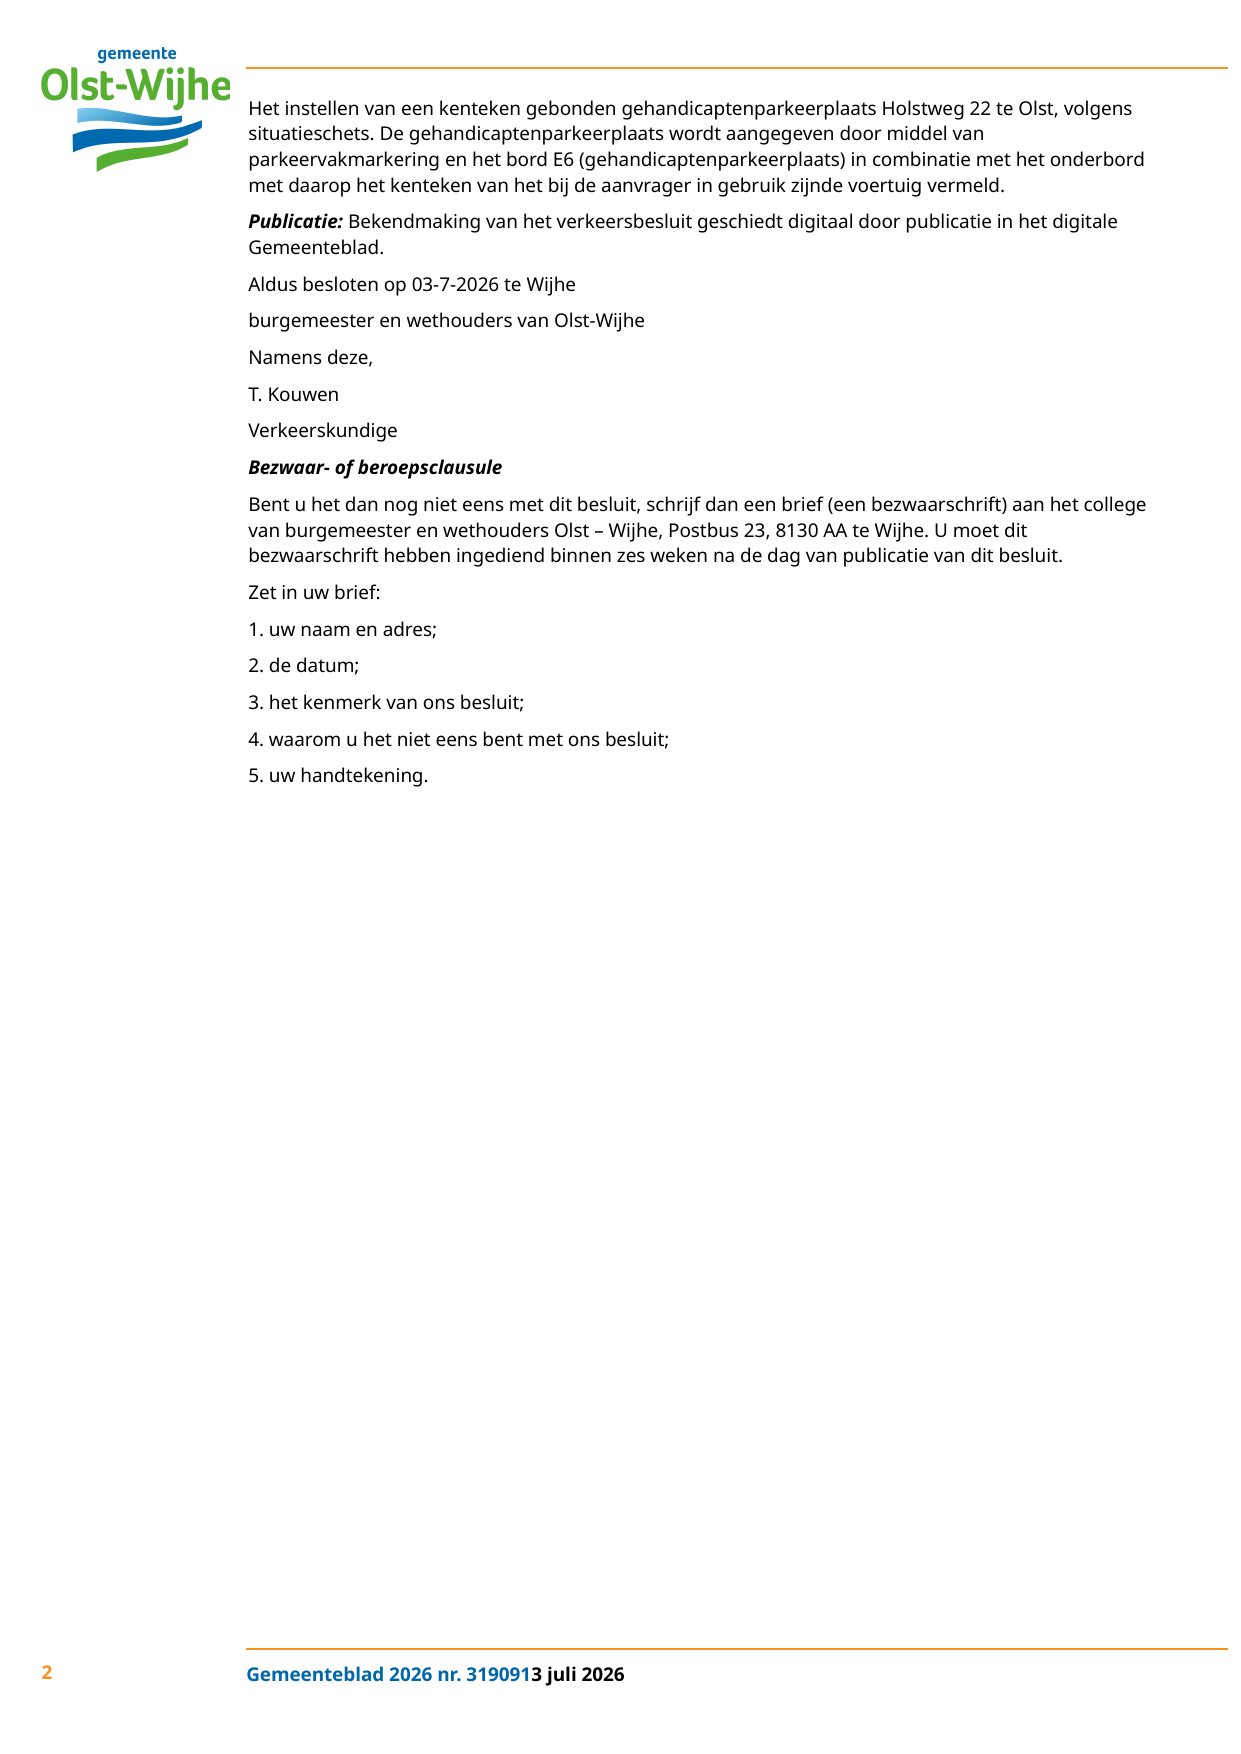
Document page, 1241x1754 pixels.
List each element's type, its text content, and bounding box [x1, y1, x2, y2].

picture [41, 47, 231, 172]
text Zet in uw brief: [248, 579, 1152, 605]
text Bent u het dan nog niet eens met dit besluit, schrijf dan een brief (een bezwaarschrift) aan het college van burgemeester en wethouders Olst – Wijhe, Postbus 23, 8130 AA te Wijhe. U moet dit bezwaarschrift hebben ingediend binnen zes weken na de dag van publicatie van dit besluit. [248, 491, 1152, 568]
text Bezwaar- of beroepsclausule [248, 454, 1152, 480]
text T. Kouwen [248, 381, 1152, 407]
text Publicatie: Bekendmaking van het verkeersbesluit geschiedt digitaal door publicatie in het digitale Gemeenteblad. [248, 209, 1152, 260]
text Het instellen van een kenteken gebonden gehandicaptenparkeerplaats Holstweg 22 te Olst, volgens situatieschets. De gehandicaptenparkeerplaats wordt aangegeven door middel van parkeervakmarkering en het bord E6 (gehandicaptenparkeerplaats) in combinatie met het onderbord met daarop het kenteken van het bij de aanvrager in gebruik zijnde voertuig vermeld. [248, 95, 1152, 198]
text burgemeester en wethouders van Olst-Wijhe [248, 308, 1152, 333]
text Aldus besloten op 03-7-2026 te Wijhe [248, 271, 1152, 297]
text Verkeerskundige [248, 418, 1152, 443]
text Namens deze, [248, 344, 1152, 370]
text 4. waarom u het niet eens bent met ons besluit; [248, 726, 1152, 752]
text 2. de datum; [248, 652, 1152, 678]
text 3. het kenmerk van ons besluit; [248, 689, 1152, 715]
text 5. uw handtekening. [248, 762, 1152, 788]
text 1. uw naam en adres; [248, 616, 1152, 642]
